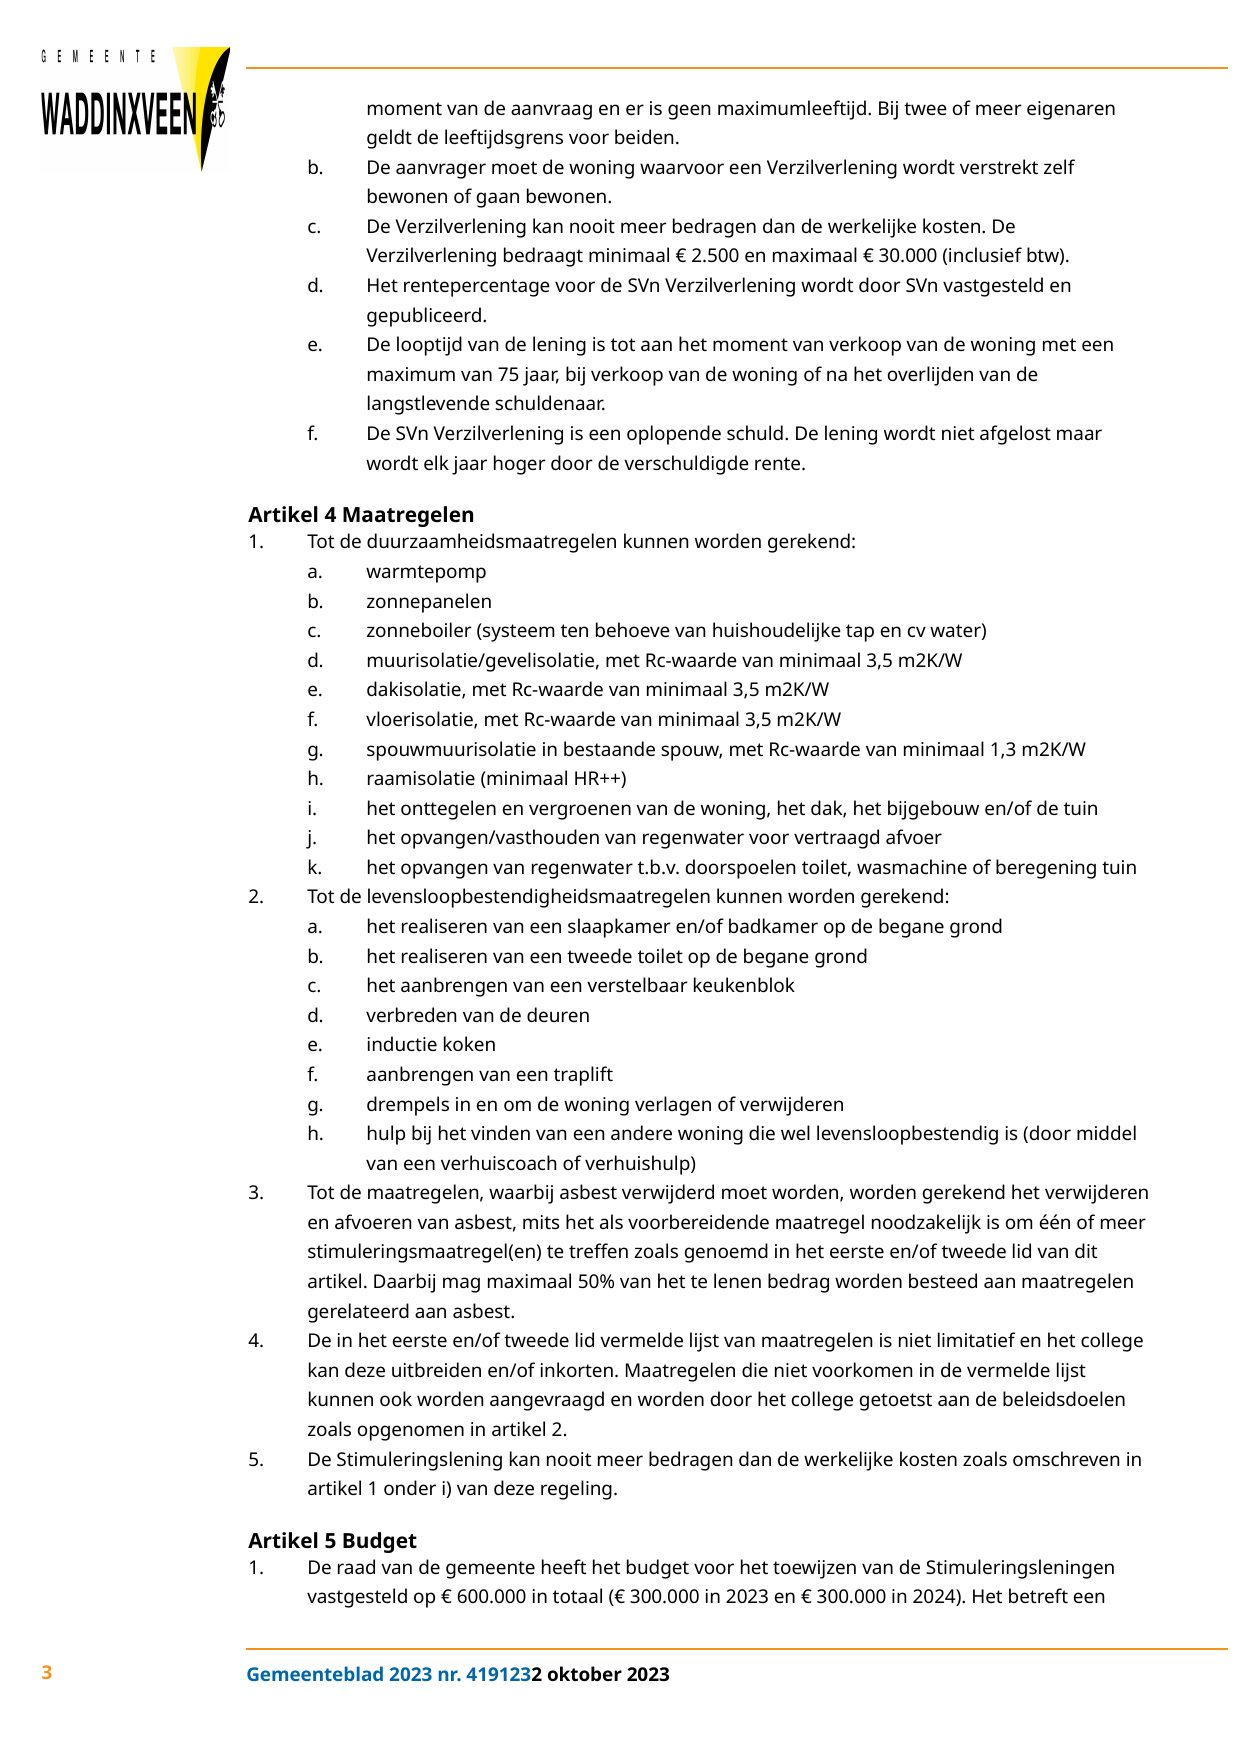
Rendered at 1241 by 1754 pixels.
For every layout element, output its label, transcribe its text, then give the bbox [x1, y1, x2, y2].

list het opvangen van regenwater t.b.v. doorspoelen toilet, wasmachine of beregening tuin [307, 854, 1152, 880]
text Artikel 5 Budget [248, 1526, 1152, 1554]
list aanbrengen van een traplift [307, 1061, 1152, 1087]
list het onttegelen en vergroenen van de woning, het dak, het bijgebouw en/of de tuin [307, 795, 1152, 821]
list inductie koken [307, 1032, 1152, 1057]
list De aanvrager moet de woning waarvoor een Verzilverlening wordt verstrekt zelf bewonen of gaan bewonen. [307, 154, 1152, 209]
list het opvangen/vasthouden van regenwater voor vertraagd afvoer [307, 824, 1152, 850]
list verbreden van de deuren [307, 1002, 1152, 1028]
list De in het eerste en/of tweede lid vermelde lijst van maatregelen is niet limitatief en het college kan deze uitbreiden en/of inkorten. Maatregelen die niet voorkomen in de vermelde lijst kunnen ook worden aangevraagd en worden door het college getoetst aan de beleidsdoelen zoals opgenomen in artikel 2. [248, 1327, 1152, 1442]
list drempels in en om de woning verlagen of verwijderen [307, 1091, 1152, 1116]
list De Verzilverlening kan nooit meer bedragen dan de werkelijke kosten. De Verzilverlening bedraagt minimaal € 2.500 en maximaal € 30.000 (inclusief btw). [307, 213, 1152, 268]
list moment van de aanvraag en er is geen maximumleeftijd. Bij twee of meer eigenaren geldt de leeftijdsgrens voor beiden. [307, 95, 1152, 150]
list Tot de duurzaamheidsmaatregelen kunnen worden gerekend: [248, 529, 1152, 554]
list hulp bij het vinden van een andere woning die wel levensloopbestendig is (door middel van een verhuiscoach of verhuishulp) [307, 1120, 1152, 1176]
list De looptijd van de lening is tot aan het moment van verkoop van de woning met een maximum van 75 jaar, bij verkoop van de woning of na het overlijden van de langstlevende schuldenaar. [307, 331, 1152, 416]
list De raad van de gemeente heeft het budget voor het toewijzen van de Stimuleringsleningen vastgesteld op € 600.000 in totaal (€ 300.000 in 2023 en € 300.000 in 2024). Het betreft een [248, 1554, 1152, 1609]
picture [41, 47, 231, 172]
list spouwmuurisolatie in bestaande spouw, met Rc-waarde van minimaal 1,3 m2K/W [307, 736, 1152, 761]
list raamisolatie (minimaal HR++) [307, 765, 1152, 791]
list dakisolatie, met Rc-waarde van minimaal 3,5 m2K/W [307, 677, 1152, 702]
list De SVn Verzilverlening is een oplopende schuld. De lening wordt niet afgelost maar wordt elk jaar hoger door de verschuldigde rente. [307, 420, 1152, 476]
list vloerisolatie, met Rc-waarde van minimaal 3,5 m2K/W [307, 706, 1152, 732]
text Artikel 4 Maatregelen [248, 500, 1152, 529]
list Tot de maatregelen, waarbij asbest verwijderd moet worden, worden gerekend het verwijderen en afvoeren van asbest, mits het als voorbereidende maatregel noodzakelijk is om één of meer stimuleringsmaatregel(en) te treffen zoals genoemd in het eerste en/of tweede lid van dit artikel. Daarbij mag maximaal 50% van het te lenen bedrag worden besteed aan maatregelen gerelateerd aan asbest. [248, 1179, 1152, 1323]
list Het rentepercentage voor de SVn Verzilverlening wordt door SVn vastgesteld en gepubliceerd. [307, 272, 1152, 328]
list het realiseren van een tweede toilet op de begane grond [307, 943, 1152, 968]
list warmtepomp [307, 558, 1152, 584]
list zonnepanelen [307, 588, 1152, 613]
list De Stimuleringslening kan nooit meer bedragen dan de werkelijke kosten zoals omschreven in artikel 1 onder i) van deze regeling. [248, 1446, 1152, 1501]
list het aanbrengen van een verstelbaar keukenblok [307, 972, 1152, 998]
list muurisolatie/gevelisolatie, met Rc-waarde van minimaal 3,5 m2K/W [307, 647, 1152, 673]
list het realiseren van een slaapkamer en/of badkamer op de begane grond [307, 913, 1152, 939]
list Tot de levensloopbestendigheidsmaatregelen kunnen worden gerekend: [248, 884, 1152, 909]
list zonneboiler (systeem ten behoeve van huishoudelijke tap en cv water) [307, 617, 1152, 643]
